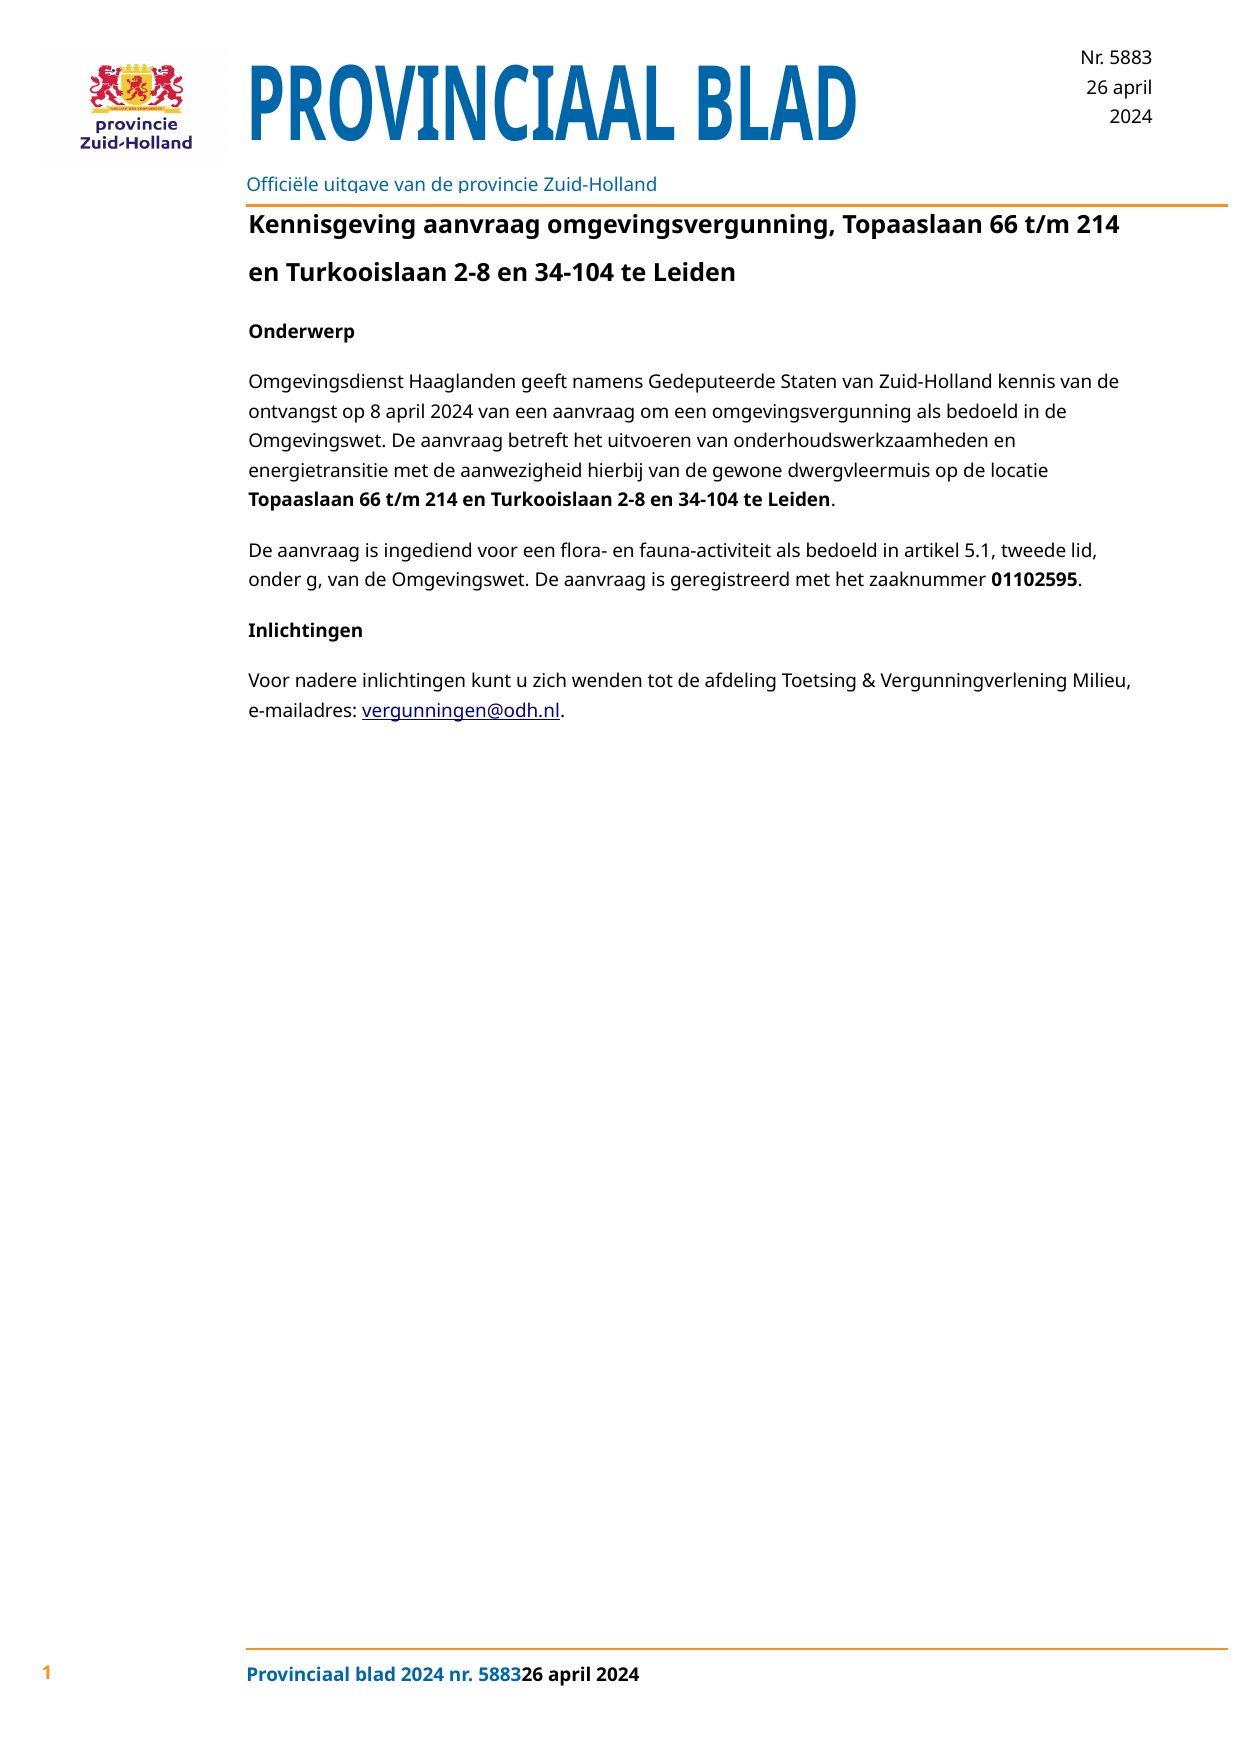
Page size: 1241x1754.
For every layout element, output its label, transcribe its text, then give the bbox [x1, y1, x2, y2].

text Omgevingsdienst Haaglanden geeft namens Gedeputeerde Staten van Zuid-Holland kennis van de ontvangst op 8 april 2024 van een aanvraag om een omgevingsvergunning als bedoeld in de Omgevingswet. De aanvraag betreft het uitvoeren van onderhoudswerkzaamheden en energietransitie met de aanwezigheid hierbij van de gewone dwergvleermuis op de locatie Topaaslaan 66 t/m 214 en Turkooislaan 2-8 en 34-104 te Leiden. [248, 368, 1152, 512]
text Inlichtingen [248, 617, 1152, 643]
picture [41, 47, 231, 172]
text De aanvraag is ingediend voor een flora- en fauna-activiteit als bedoeld in artikel 5.1, tweede lid, onder g, van de Omgevingswet. De aanvraag is geregistreerd met het zaaknummer 01102595. [248, 537, 1152, 592]
text Voor nadere inlichtingen kunt u zich wenden tot de afdeling Toetsing & Vergunningverlening Milieu, e-mailadres: vergunningen@odh.nl. [248, 667, 1152, 723]
text Onderwerp [248, 318, 1152, 344]
text Kennisgeving aanvraag omgevingsvergunning, Topaaslaan 66 t/m 214 en Turkooislaan 2-8 en 34-104 te Leiden [248, 207, 1152, 288]
